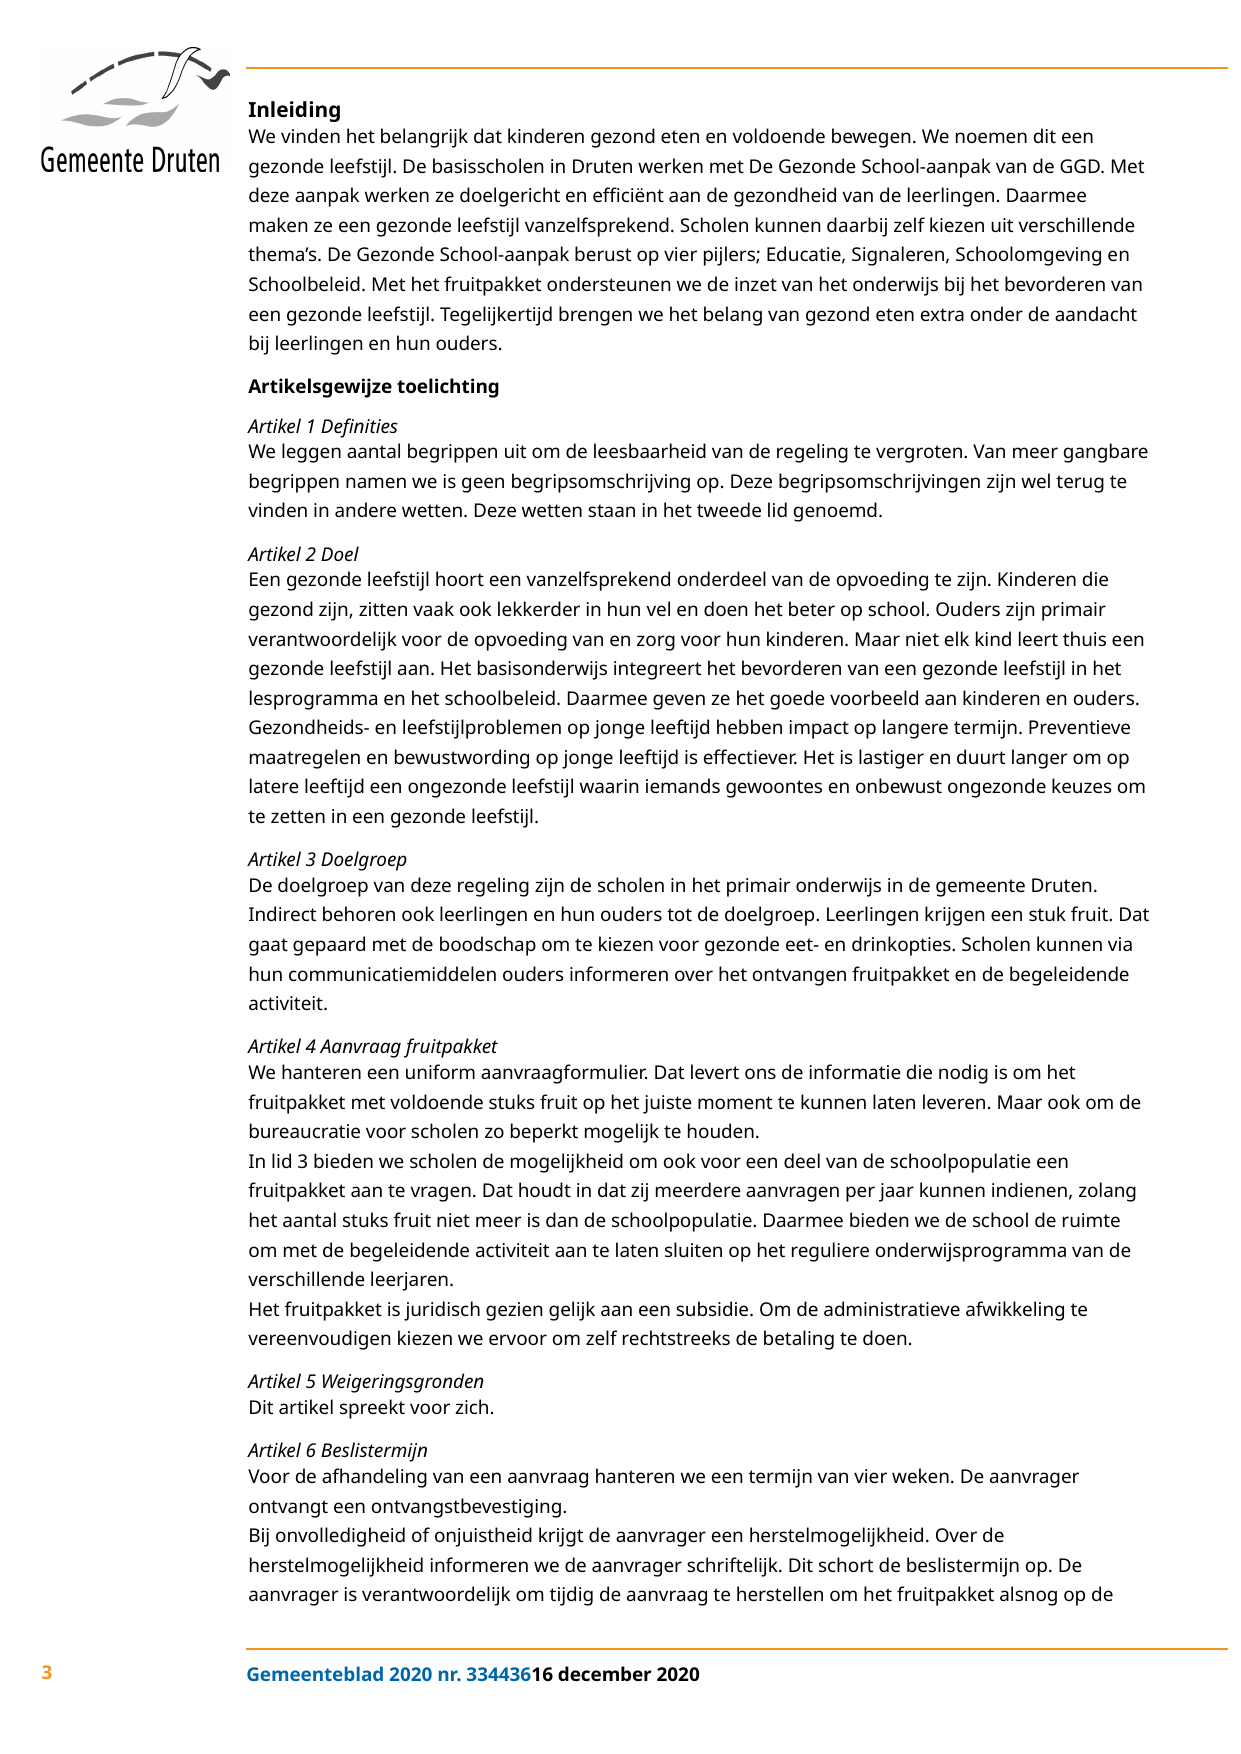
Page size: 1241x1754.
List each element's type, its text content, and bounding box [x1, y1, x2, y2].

text Bij onvolledigheid of onjuistheid krijgt de aanvrager een herstelmogelijkheid. Over de herstelmogelijkheid informeren we de aanvrager schriftelijk. Dit schort de beslistermijn op. De aanvrager is verantwoordelijk om tijdig de aanvraag te herstellen om het fruitpakket alsnog op de [248, 1522, 1152, 1607]
text Artikel 5 Weigeringsgronden [248, 1369, 1152, 1394]
text Voor de afhandeling van een aanvraag hanteren we een termijn van vier weken. De aanvrager ontvangt een ontvangstbevestiging. [248, 1463, 1152, 1518]
text Artikel 2 Doel [248, 541, 1152, 567]
text De doelgroep van deze regeling zijn de scholen in het primair onderwijs in de gemeente Druten. Indirect behoren ook leerlingen en hun ouders tot de doelgroep. Leerlingen krijgen een stuk fruit. Dat gaat gepaard met de boodschap om te kiezen voor gezonde eet- en drinkopties. Scholen kunnen via hun communicatiemiddelen ouders informeren over het ontvangen fruitpakket en de begeleidende activiteit. [248, 872, 1152, 1016]
text In lid 3 bieden we scholen de mogelijkheid om ook voor een deel van de schoolpopulatie een fruitpakket aan te vragen. Dat houdt in dat zij meerdere aanvragen per jaar kunnen indienen, zolang het aantal stuks fruit niet meer is dan de schoolpopulatie. Daarmee bieden we de school de ruimte om met de begeleidende activiteit aan te laten sluiten op het reguliere onderwijsprogramma van de verschillende leerjaren. [248, 1148, 1152, 1292]
text Het fruitpakket is juridisch gezien gelijk aan een subsidie. Om de administratieve afwikkeling te vereenvoudigen kiezen we ervoor om zelf rechtstreeks de betaling te doen. [248, 1296, 1152, 1351]
picture [41, 47, 231, 172]
text Een gezonde leefstijl hoort een vanzelfsprekend onderdeel van de opvoeding te zijn. Kinderen die gezond zijn, zitten vaak ook lekkerder in hun vel en doen het beter op school. Ouders zijn primair verantwoordelijk voor de opvoeding van en zorg voor hun kinderen. Maar niet elk kind leert thuis een gezonde leefstijl aan. Het basisonderwijs integreert het bevorderen van een gezonde leefstijl in het lesprogramma en het schoolbeleid. Daarmee geven ze het goede voorbeeld aan kinderen en ouders. Gezondheids- en leefstijlproblemen op jonge leeftijd hebben impact op langere termijn. Preventieve maatregelen en bewustwording op jonge leeftijd is effectiever. Het is lastiger en duurt langer om op latere leeftijd een ongezonde leefstijl waarin iemands gewoontes en onbewust ongezonde keuzes om te zetten in een gezonde leefstijl. [248, 567, 1152, 829]
text We leggen aantal begrippen uit om de leesbaarheid van de regeling te vergroten. Van meer gangbare begrippen namen we is geen begripsomschrijving op. Deze begripsomschrijvingen zijn wel terug te vinden in andere wetten. Deze wetten staan in het tweede lid genoemd. [248, 438, 1152, 523]
text Artikelsgewijze toelichting [248, 373, 1152, 399]
text Artikel 6 Beslistermijn [248, 1437, 1152, 1463]
text Artikel 4 Aanvraag fruitpakket [248, 1033, 1152, 1059]
text Inleiding [248, 95, 1152, 123]
text We vinden het belangrijk dat kinderen gezond eten en voldoende bewegen. We noemen dit een gezonde leefstijl. De basisscholen in Druten werken met De Gezonde School-aanpak van de GGD. Met deze aanpak werken ze doelgericht en efficiënt aan de gezondheid van de leerlingen. Daarmee maken ze een gezonde leefstijl vanzelfsprekend. Scholen kunnen daarbij zelf kiezen uit verschillende thema’s. De Gezonde School-aanpak berust op vier pijlers; Educatie, Signaleren, Schoolomgeving en Schoolbeleid. Met het fruitpakket ondersteunen we de inzet van het onderwijs bij het bevorderen van een gezonde leefstijl. Tegelijkertijd brengen we het belang van gezond eten extra onder de aandacht bij leerlingen en hun ouders. [248, 123, 1152, 356]
text Artikel 3 Doelgroep [248, 846, 1152, 872]
text Dit artikel spreekt voor zich. [248, 1394, 1152, 1420]
text We hanteren een uniform aanvraagformulier. Dat levert ons de informatie die nodig is om het fruitpakket met voldoende stuks fruit op het juiste moment te kunnen laten leveren. Maar ook om de bureaucratie voor scholen zo beperkt mogelijk te houden. [248, 1059, 1152, 1144]
text Artikel 1 Definities [248, 413, 1152, 438]
